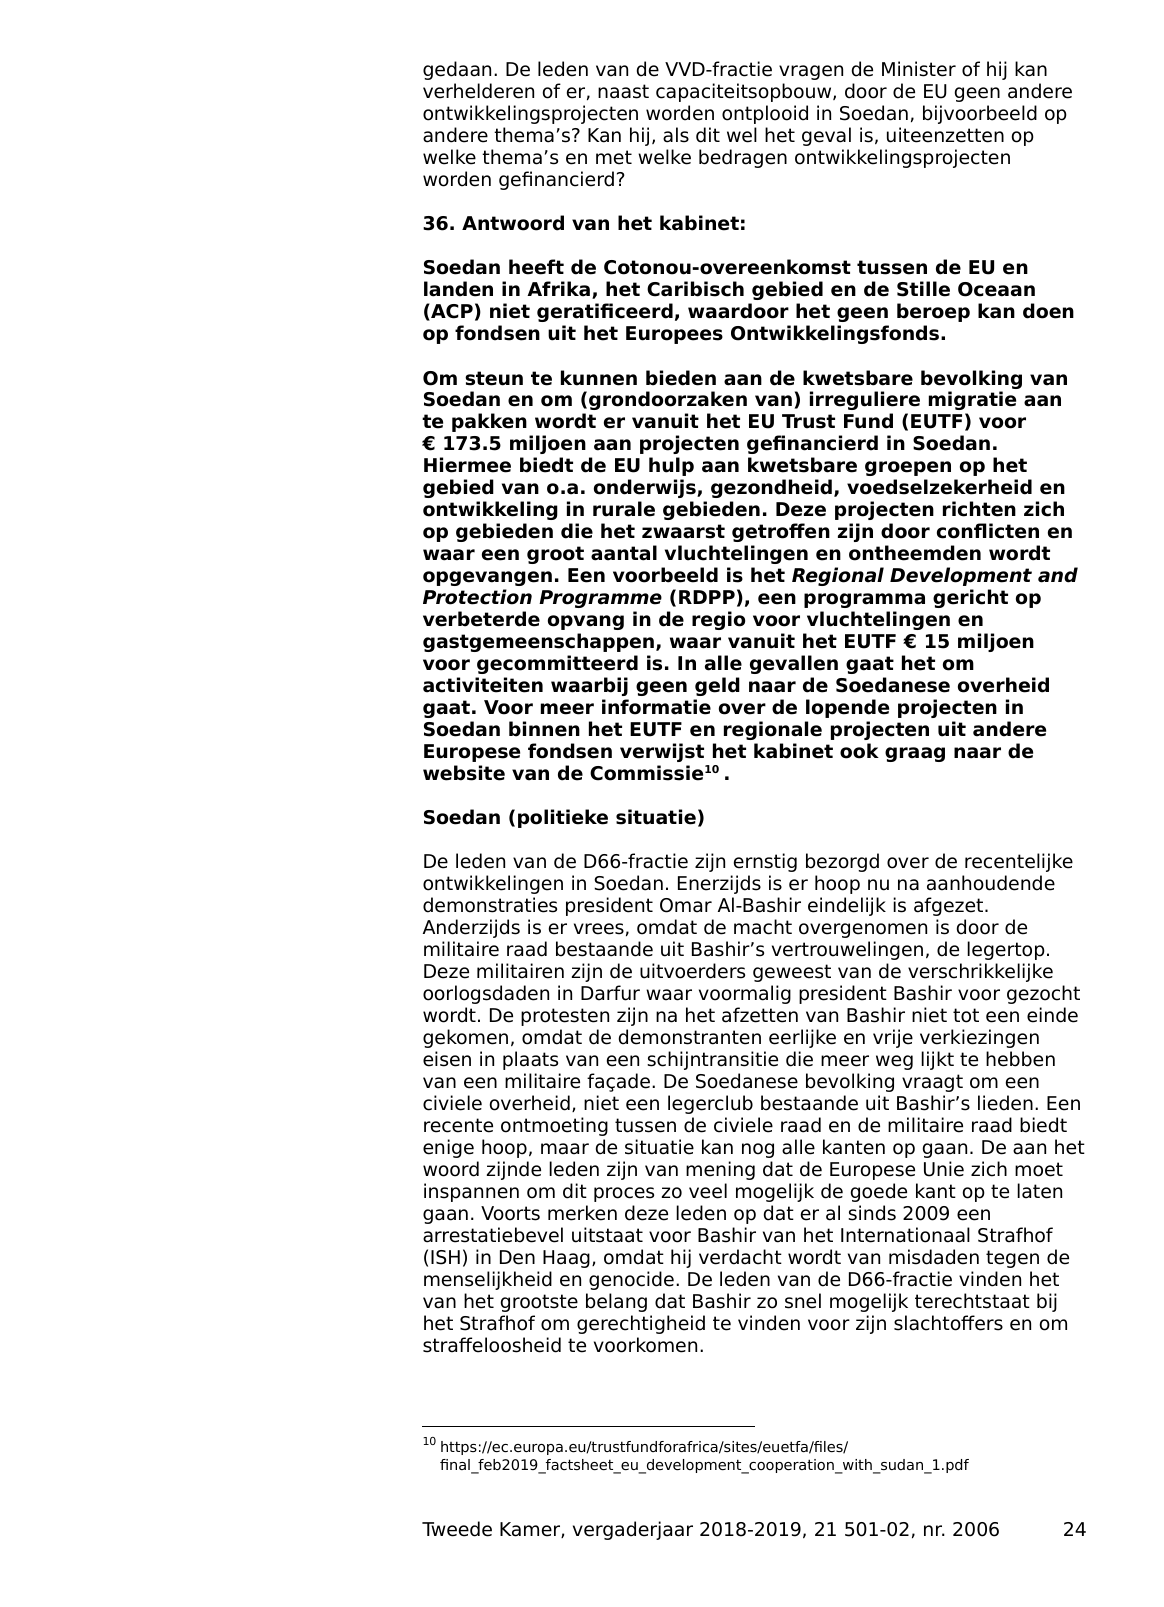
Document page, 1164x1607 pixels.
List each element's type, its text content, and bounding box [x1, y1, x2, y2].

text https://ec.europa.eu/trustfundforafrica/sites/euetfa/files/final_feb2019_factsheet_eu_development_cooperation_with_sudan_1.pdf [422, 1435, 1087, 1474]
subtitle Soedan (politieke situatie) [422, 807, 1087, 829]
text De leden van de D66-fractie zijn ernstig bezorgd over de recentelijke ontwikkelingen in Soedan. Enerzijds is er hoop nu na aanhoudende demonstraties president Omar Al-Bashir eindelijk is afgezet. Anderzijds is er vrees, omdat de macht overgenomen is door de militaire raad bestaande uit Bashir’s vertrouwelingen, de legertop. Deze militairen zijn de uitvoerders geweest van de verschrikkelijke oorlogsdaden in Darfur waar voormalig president Bashir voor gezocht wordt. De protesten zijn na het afzetten van Bashir niet tot een einde gekomen, omdat de demonstranten eerlijke en vrije verkiezingen eisen in plaats van een schijntransitie die meer weg lijkt te hebben van een militaire façade. De Soedanese bevolking vraagt om een civiele overheid, niet een legerclub bestaande uit Bashir’s lieden. Een recente ontmoeting tussen de civiele raad en de militaire raad biedt enige hoop, maar de situatie kan nog alle kanten op gaan. De aan het woord zijnde leden zijn van mening dat de Europese Unie zich moet inspannen om dit proces zo veel mogelijk de goede kant op te laten gaan. Voorts merken deze leden op dat er al sinds 2009 een arrestatiebevel uitstaat voor Bashir van het Internationaal Strafhof (ISH) in Den Haag, omdat hij verdacht wordt van misdaden tegen de menselijkheid en genocide. De leden van de D66-fractie vinden het van het grootste belang dat Bashir zo snel mogelijk terechtstaat bij het Strafhof om gerechtigheid te vinden voor zijn slachtoffers en om straffeloosheid te voorkomen. [422, 851, 1087, 1357]
text Soedan heeft de Cotonou-overeenkomst tussen de EU en landen in Afrika, het Caribisch gebied en de Stille Oceaan (ACP) niet geratificeerd, waardoor het geen beroep kan doen op fondsen uit het Europees Ontwikkelingsfonds. [422, 257, 1087, 345]
subtitle 36. Antwoord van het kabinet: [422, 213, 1087, 235]
text Om steun te kunnen bieden aan de kwetsbare bevolking van Soedan en om (grondoorzaken van) irreguliere migratie aan te pakken wordt er vanuit het EU Trust Fund (EUTF) voor € 173.5 miljoen aan projecten gefinancierd in Soedan. Hiermee biedt de EU hulp aan kwetsbare groepen op het gebied van o.a. onderwijs, gezondheid, voedselzekerheid en ontwikkeling in rurale gebieden. Deze projecten richten zich op gebieden die het zwaarst getroffen zijn door conflicten en waar een groot aantal vluchtelingen en ontheemden wordt opgevangen. Een voorbeeld is het Regional Development and Protection Programme (RDPP), een programma gericht op verbeterde opvang in de regio voor vluchtelingen en gastgemeenschappen, waar vanuit het EUTF € 15 miljoen voor gecommitteerd is. In alle gevallen gaat het om activiteiten waarbij geen geld naar de Soedanese overheid gaat. Voor meer informatie over de lopende projecten in Soedan binnen het EUTF en regionale projecten uit andere Europese fondsen verwijst het kabinet ook graag naar de website van de Commissie. [422, 367, 1087, 785]
text gedaan. De leden van de VVD-fractie vragen de Minister of hij kan verhelderen of er, naast capaciteitsopbouw, door de EU geen andere ontwikkelingsprojecten worden ontplooid in Soedan, bijvoorbeeld op andere thema’s? Kan hij, als dit wel het geval is, uiteenzetten op welke thema’s en met welke bedragen ontwikkelingsprojecten worden gefinancierd? [422, 59, 1087, 191]
